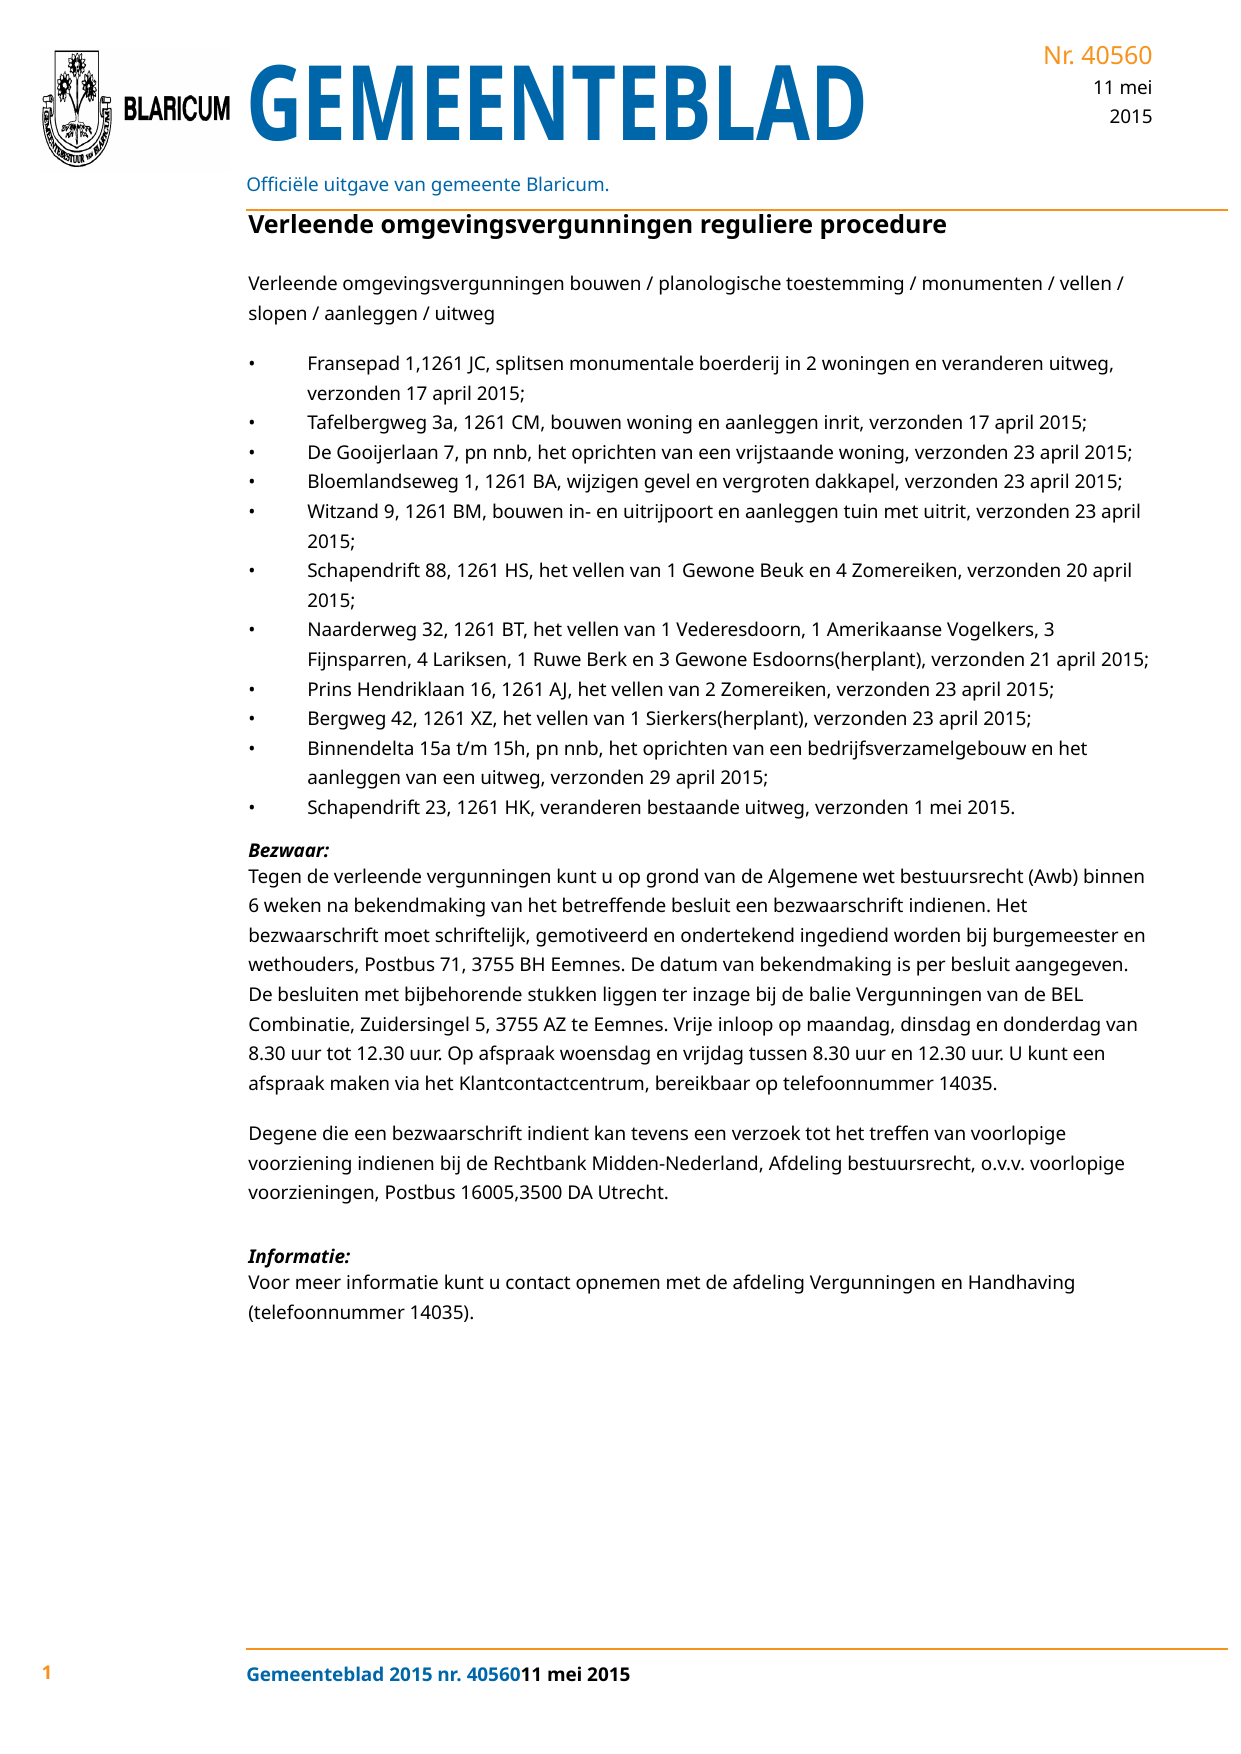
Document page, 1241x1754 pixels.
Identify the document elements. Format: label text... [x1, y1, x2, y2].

list Bergweg 42, 1261 XZ, het vellen van 1 Sierkers(herplant), verzonden 23 april 2015; [248, 705, 1152, 731]
list Witzand 9, 1261 BM, bouwen in- en uitrijpoort en aanleggen tuin met uitrit, verzonden 23 april 2015; [248, 498, 1152, 553]
list Schapendrift 23, 1261 HK, veranderen bestaande uitweg, verzonden 1 mei 2015. [248, 794, 1152, 820]
text Degene die een bezwaarschrift indient kan tevens een verzoek tot het treffen van voorlopige voorziening indienen bij de Rechtbank Midden-Nederland, Afdeling bestuursrecht, o.v.v. voorlopige voorzieningen, Postbus 16005,3500 DA Utrecht. [248, 1120, 1152, 1205]
text Informatie: [248, 1243, 1152, 1269]
picture [41, 47, 231, 172]
list Schapendrift 88, 1261 HS, het vellen van 1 Gewone Beuk en 4 Zomereiken, verzonden 20 april 2015; [248, 557, 1152, 613]
text Verleende omgevingsvergunningen reguliere procedure [248, 211, 1152, 241]
list Fransepad 1,1261 JC, splitsen monumentale boerderij in 2 woningen en veranderen uitweg, verzonden 17 april 2015; [248, 350, 1152, 406]
list Tafelbergweg 3a, 1261 CM, bouwen woning en aanleggen inrit, verzonden 17 april 2015; [248, 409, 1152, 435]
list Prins Hendriklaan 16, 1261 AJ, het vellen van 2 Zomereiken, verzonden 23 april 2015; [248, 676, 1152, 701]
text Tegen de verleende vergunningen kunt u op grond van de Algemene wet bestuursrecht (Awb) binnen 6 weken na bekendmaking van het betreffende besluit een bezwaarschrift indienen. Het bezwaarschrift moet schriftelijk, gemotiveerd en ondertekend ingediend worden bij burgemeester en wethouders, Postbus 71, 3755 BH Eemnes. De datum van bekendmaking is per besluit aangegeven. De besluiten met bijbehorende stukken liggen ter inzage bij de balie Vergunningen van de BEL Combinatie, Zuidersingel 5, 3755 AZ te Eemnes. Vrije inloop op maandag, dinsdag en donderdag van 8.30 uur tot 12.30 uur. Op afspraak woensdag en vrijdag tussen 8.30 uur en 12.30 uur. U kunt een afspraak maken via het Klantcontactcentrum, bereikbaar op telefoonnummer 14035. [248, 863, 1152, 1096]
list Naarderweg 32, 1261 BT, het vellen van 1 Vederesdoorn, 1 Amerikaanse Vogelkers, 3 Fijnsparren, 4 Lariksen, 1 Ruwe Berk en 3 Gewone Esdoorns(herplant), verzonden 21 april 2015; [248, 617, 1152, 672]
list Bloemlandseweg 1, 1261 BA, wijzigen gevel en vergroten dakkapel, verzonden 23 april 2015; [248, 469, 1152, 494]
text Verleende omgevingsvergunningen bouwen / planologische toestemming / monumenten / vellen / slopen / aanleggen / uitweg [248, 270, 1152, 326]
list Binnendelta 15a t/m 15h, pn nnb, het oprichten van een bedrijfsverzamelgebouw en het aanleggen van een uitweg, verzonden 29 april 2015; [248, 735, 1152, 790]
text Voor meer informatie kunt u contact opnemen met de afdeling Vergunningen en Handhaving (telefoonnummer 14035). [248, 1269, 1152, 1324]
text Bezwaar: [248, 837, 1152, 863]
list De Gooijerlaan 7, pn nnb, het oprichten van een vrijstaande woning, verzonden 23 april 2015; [248, 439, 1152, 465]
